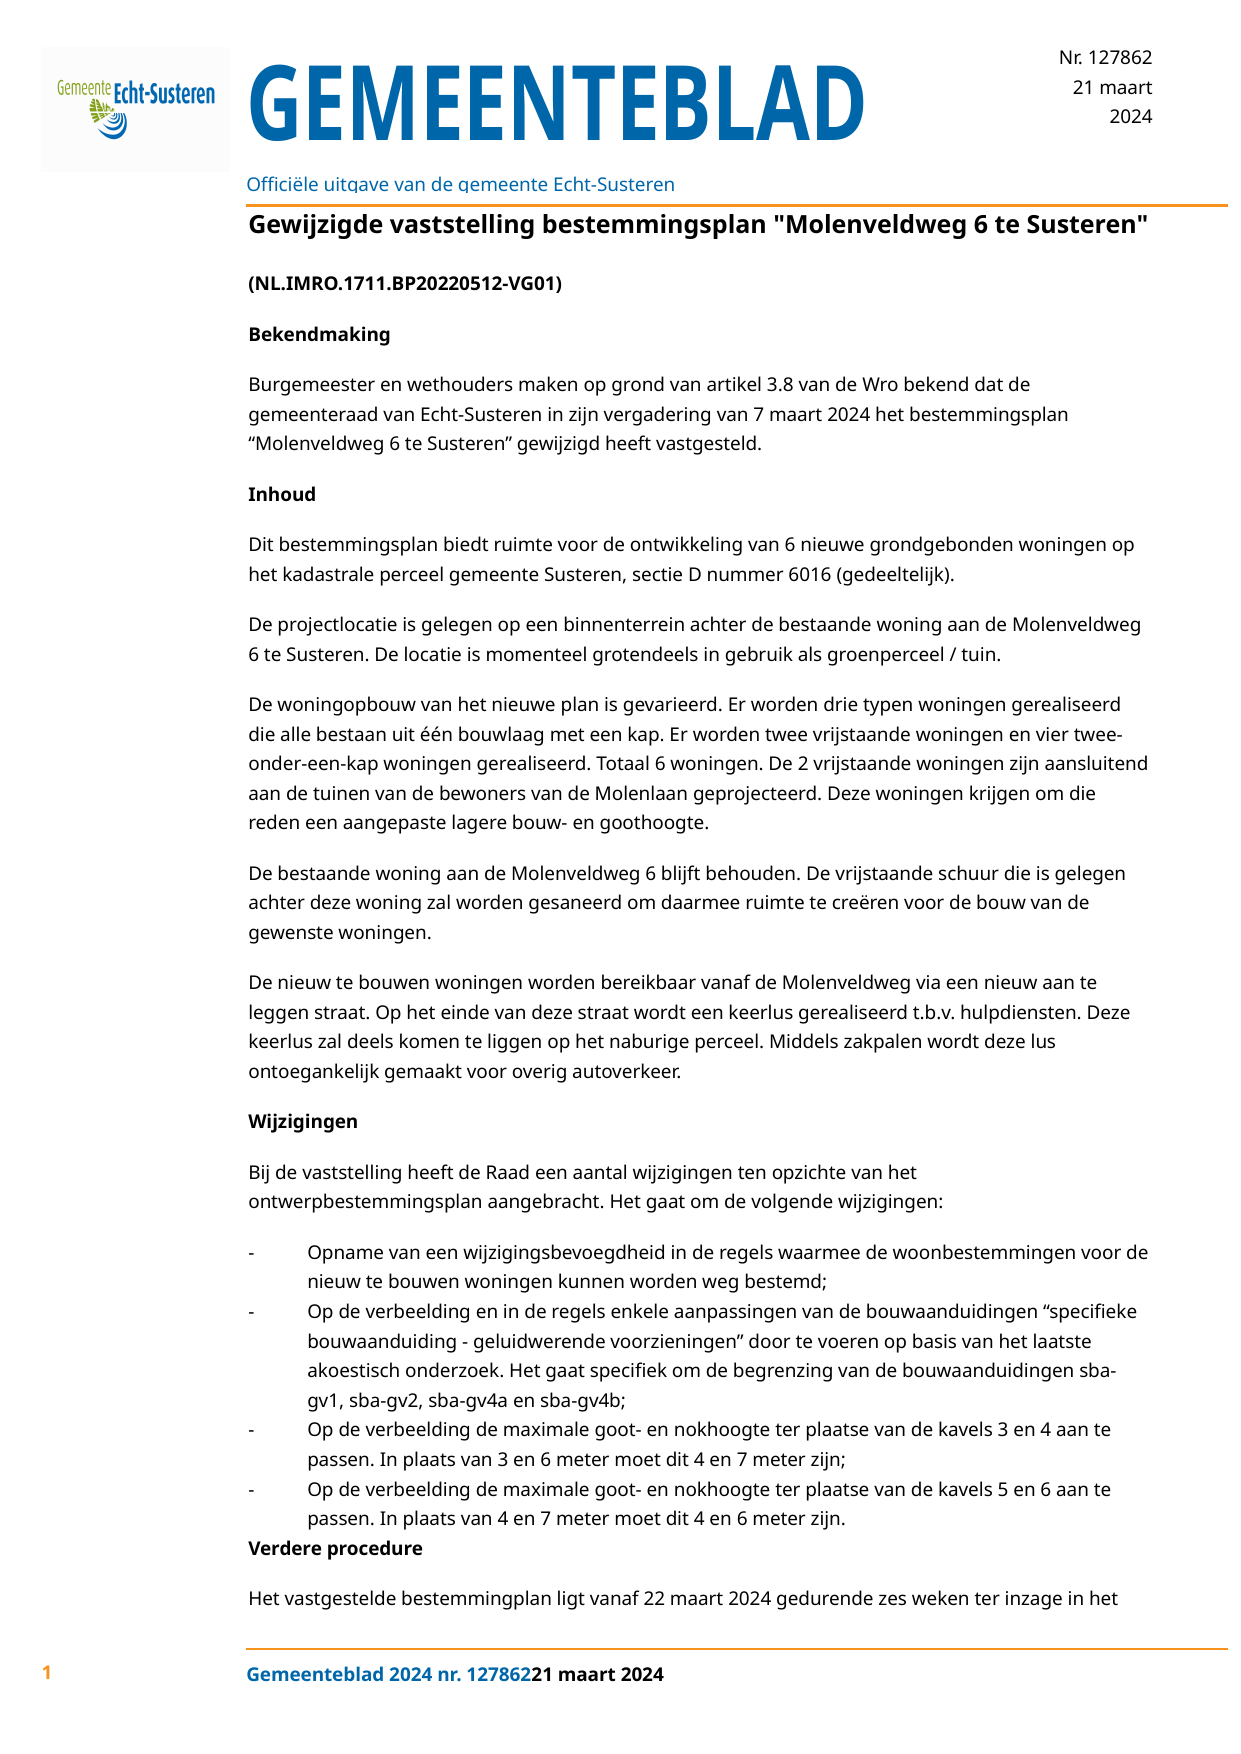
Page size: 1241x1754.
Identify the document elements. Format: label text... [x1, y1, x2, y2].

text Het vastgestelde bestemmingplan ligt vanaf 22 maart 2024 gedurende zes weken ter inzage in het [248, 1585, 1152, 1611]
text Verdere procedure [248, 1535, 1152, 1561]
text De bestaande woning aan de Molenveldweg 6 blijft behouden. De vrijstaande schuur die is gelegen achter deze woning zal worden gesaneerd om daarmee ruimte te creëren voor de bouw van de gewenste woningen. [248, 860, 1152, 945]
text De projectlocatie is gelegen op een binnenterrein achter de bestaande woning aan de Molenveldweg 6 te Susteren. De locatie is momenteel grotendeels in gebruik als groenperceel / tuin. [248, 611, 1152, 666]
text Bekendmaking [248, 321, 1152, 346]
list Op de verbeelding en in de regels enkele aanpassingen van de bouwaanduidingen “specifieke bouwaanduiding - geluidwerende voorzieningen” door te voeren op basis van het laatste akoestisch onderzoek. Het gaat specifiek om de begrenzing van de bouwaanduidingen sba-gv1, sba-gv2, sba-gv4a en sba-gv4b; [248, 1298, 1152, 1413]
text Wijzigingen [248, 1109, 1152, 1134]
text De woningopbouw van het nieuwe plan is gevarieerd. Er worden drie typen woningen gerealiseerd die alle bestaan uit één bouwlaag met een kap. Er worden twee vrijstaande woningen en vier twee-onder-een-kap woningen gerealiseerd. Totaal 6 woningen. De 2 vrijstaande woningen zijn aansluitend aan de tuinen van de bewoners van de Molenlaan geprojecteerd. Deze woningen krijgen om die reden een aangepaste lagere bouw- en goothoogte. [248, 691, 1152, 835]
text Burgemeester en wethouders maken op grond van artikel 3.8 van de Wro bekend dat de gemeenteraad van Echt-Susteren in zijn vergadering van 7 maart 2024 het bestemmingsplan “Molenveldweg 6 te Susteren” gewijzigd heeft vastgesteld. [248, 371, 1152, 456]
text De nieuw te bouwen woningen worden bereikbaar vanaf de Molenveldweg via een nieuw aan te leggen straat. Op het einde van deze straat wordt een keerlus gerealiseerd t.b.v. hulpdiensten. Deze keerlus zal deels komen te liggen op het naburige perceel. Middels zakpalen wordt deze lus ontoegankelijk gemaakt voor overig autoverkeer. [248, 969, 1152, 1084]
list Opname van een wijzigingsbevoegdheid in de regels waarmee de woonbestemmingen voor de nieuw te bouwen woningen kunnen worden weg bestemd; [248, 1239, 1152, 1294]
text (NL.IMRO.1711.BP20220512-VG01) [248, 270, 1152, 296]
text Dit bestemmingsplan biedt ruimte voor de ontwikkeling van 6 nieuwe grondgebonden woningen op het kadastrale perceel gemeente Susteren, sectie D nummer 6016 (gedeeltelijk). [248, 531, 1152, 586]
list Op de verbeelding de maximale goot- en nokhoogte ter plaatse van de kavels 5 en 6 aan te passen. In plaats van 4 en 7 meter moet dit 4 en 6 meter zijn. [248, 1476, 1152, 1531]
text Gewijzigde vaststelling bestemmingsplan "Molenveldweg 6 te Susteren" [248, 207, 1152, 241]
picture [41, 47, 231, 172]
list Op de verbeelding de maximale goot- en nokhoogte ter plaatse van de kavels 3 en 4 aan te passen. In plaats van 3 en 6 meter moet dit 4 en 7 meter zijn; [248, 1417, 1152, 1472]
text Bij de vaststelling heeft de Raad een aantal wijzigingen ten opzichte van het ontwerpbestemmingsplan aangebracht. Het gaat om de volgende wijzigingen: [248, 1159, 1152, 1214]
text Inhoud [248, 481, 1152, 506]
